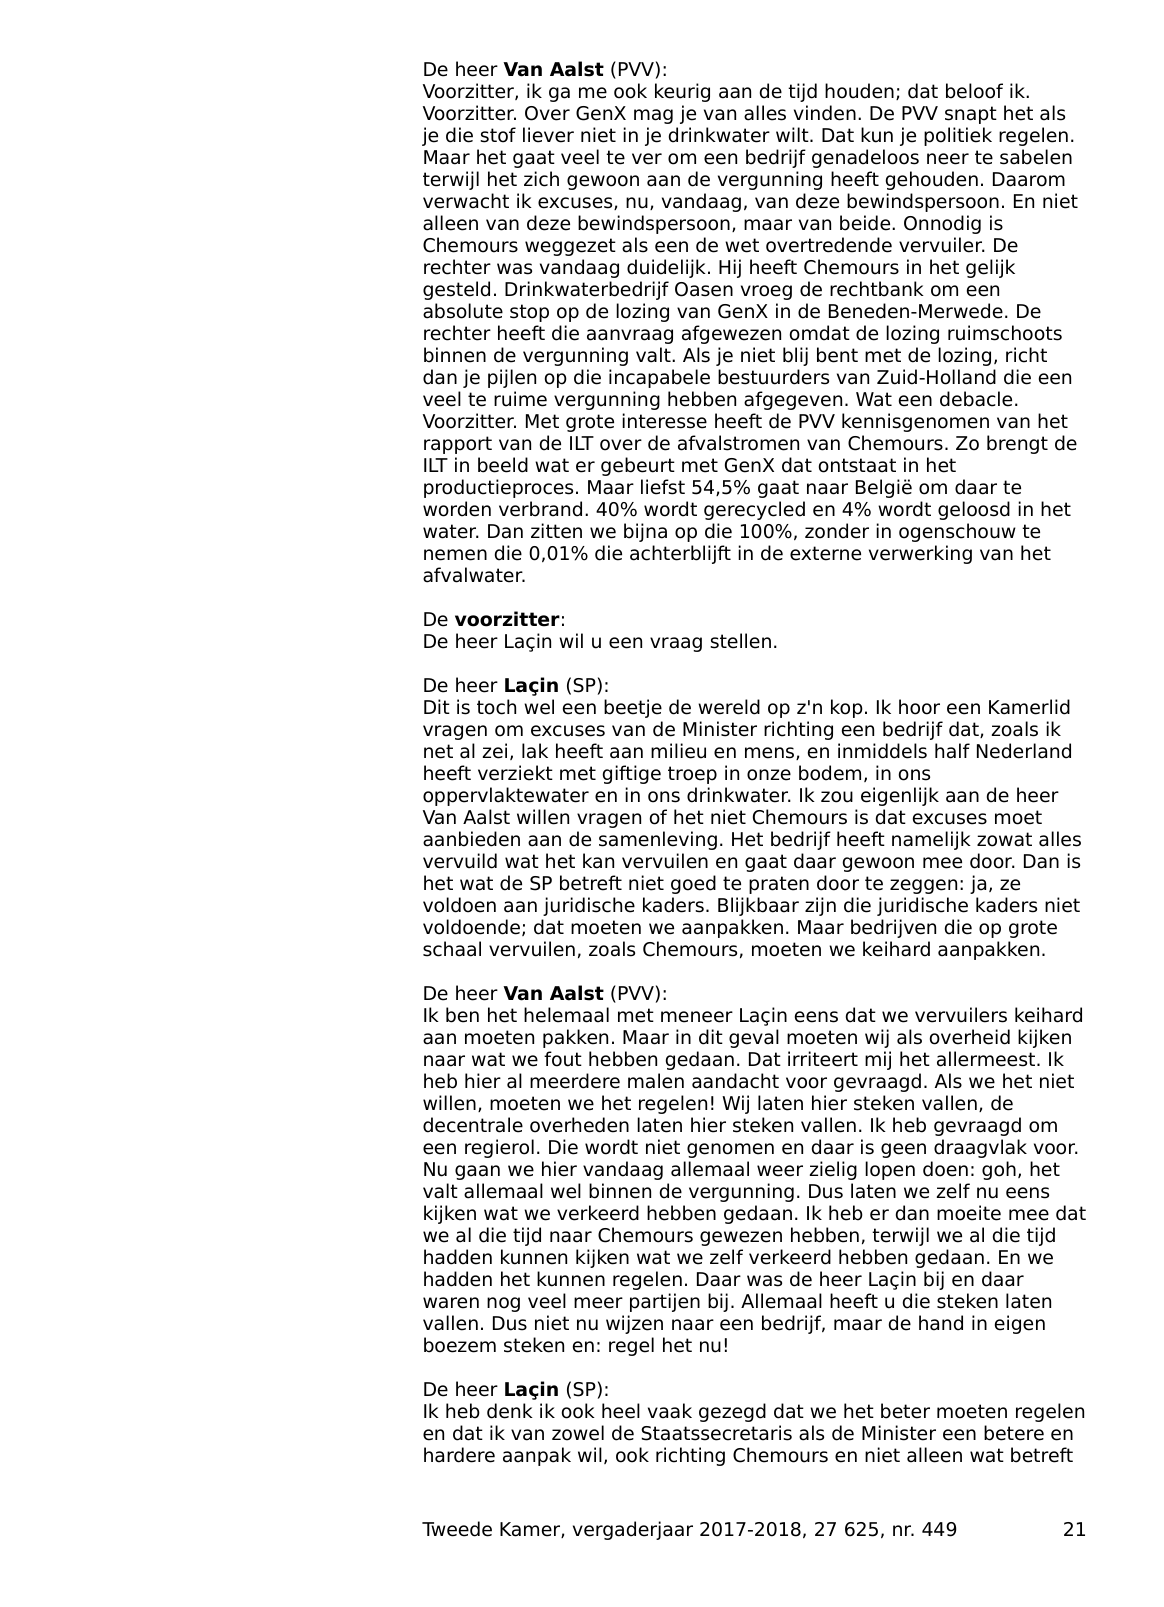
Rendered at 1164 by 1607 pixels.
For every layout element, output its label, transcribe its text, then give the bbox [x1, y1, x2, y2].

text Ik ben het helemaal met meneer Laçin eens dat we vervuilers keihard aan moeten pakken. Maar in dit geval moeten wij als overheid kijken naar wat we fout hebben gedaan. Dat irriteert mij het allermeest. Ik heb hier al meerdere malen aandacht voor gevraagd. Als we het niet willen, moeten we het regelen! Wij laten hier steken vallen, de decentrale overheden laten hier steken vallen. Ik heb gevraagd om een regierol. Die wordt niet genomen en daar is geen draagvlak voor. Nu gaan we hier vandaag allemaal weer zielig lopen doen: goh, het valt allemaal wel binnen de vergunning. Dus laten we zelf nu eens kijken wat we verkeerd hebben gedaan. Ik heb er dan moeite mee dat we al die tijd naar Chemours gewezen hebben, terwijl we al die tijd hadden kunnen kijken wat we zelf verkeerd hebben gedaan. En we hadden het kunnen regelen. Daar was de heer Laçin bij en daar waren nog veel meer partijen bij. Allemaal heeft u die steken laten vallen. Dus niet nu wijzen naar een bedrijf, maar de hand in eigen boezem steken en: regel het nu! [422, 1005, 1087, 1356]
text Voorzitter. Met grote interesse heeft de PVV kennisgenomen van het rapport van de ILT over de afvalstromen van Chemours. Zo brengt de ILT in beeld wat er gebeurt met GenX dat ontstaat in het productieproces. Maar liefst 54,5% gaat naar België om daar te worden verbrand. 40% wordt gerecycled en 4% wordt geloosd in het water. Dan zitten we bijna op die 100%, zonder in ogenschouw te nemen die 0,01% die achterblijft in de externe verwerking van het afvalwater. [422, 411, 1087, 587]
text De heer Van Aalst (PVV): [422, 983, 1087, 1005]
text De voorzitter: [422, 609, 1087, 631]
text De heer Van Aalst (PVV): [422, 59, 1087, 81]
text Ik heb denk ik ook heel vaak gezegd dat we het beter moeten regelen en dat ik van zowel de Staatssecretaris als de Minister een betere en hardere aanpak wil, ook richting Chemours en niet alleen wat betreft [422, 1401, 1087, 1467]
text Voorzitter. Over GenX mag je van alles vinden. De PVV snapt het als je die stof liever niet in je drinkwater wilt. Dat kun je politiek regelen. Maar het gaat veel te ver om een bedrijf genadeloos neer te sabelen terwijl het zich gewoon aan de vergunning heeft gehouden. Daarom verwacht ik excuses, nu, vandaag, van deze bewindspersoon. En niet alleen van deze bewindspersoon, maar van beide. Onnodig is Chemours weggezet als een de wet overtredende vervuiler. De rechter was vandaag duidelijk. Hij heeft Chemours in het gelijk gesteld. Drinkwaterbedrijf Oasen vroeg de rechtbank om een absolute stop op de lozing van GenX in de Beneden-Merwede. De rechter heeft die aanvraag afgewezen omdat de lozing ruimschoots binnen de vergunning valt. Als je niet blij bent met de lozing, richt dan je pijlen op die incapabele bestuurders van Zuid-Holland die een veel te ruime vergunning hebben afgegeven. Wat een debacle. [422, 103, 1087, 411]
text De heer Laçin (SP): [422, 675, 1087, 697]
text De heer Laçin wil u een vraag stellen. [422, 631, 1087, 653]
text De heer Laçin (SP): [422, 1379, 1087, 1401]
text Voorzitter, ik ga me ook keurig aan de tijd houden; dat beloof ik. [422, 81, 1087, 103]
text Dit is toch wel een beetje de wereld op z'n kop. Ik hoor een Kamerlid vragen om excuses van de Minister richting een bedrijf dat, zoals ik net al zei, lak heeft aan milieu en mens, en inmiddels half Nederland heeft verziekt met giftige troep in onze bodem, in ons oppervlaktewater en in ons drinkwater. Ik zou eigenlijk aan de heer Van Aalst willen vragen of het niet Chemours is dat excuses moet aanbieden aan de samenleving. Het bedrijf heeft namelijk zowat alles vervuild wat het kan vervuilen en gaat daar gewoon mee door. Dan is het wat de SP betreft niet goed te praten door te zeggen: ja, ze voldoen aan juridische kaders. Blijkbaar zijn die juridische kaders niet voldoende; dat moeten we aanpakken. Maar bedrijven die op grote schaal vervuilen, zoals Chemours, moeten we keihard aanpakken. [422, 697, 1087, 961]
